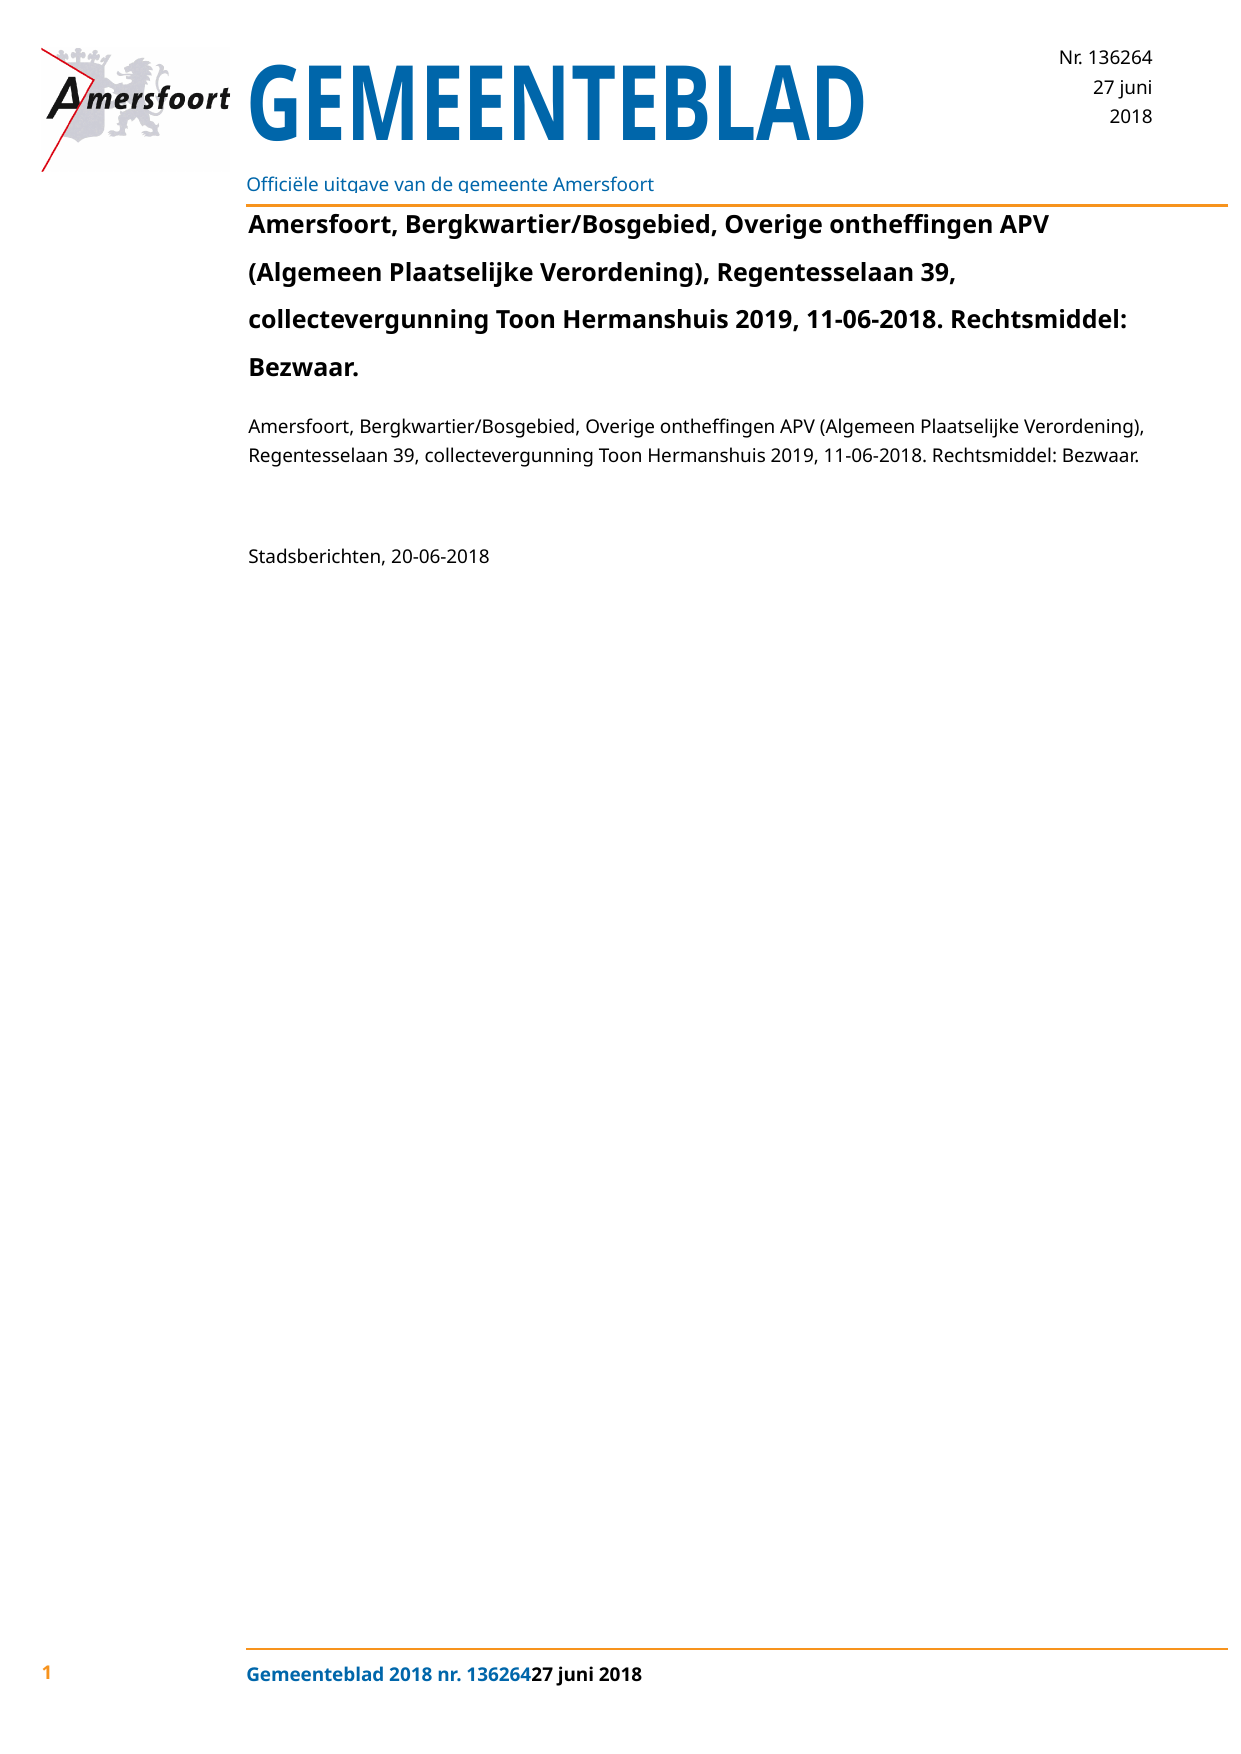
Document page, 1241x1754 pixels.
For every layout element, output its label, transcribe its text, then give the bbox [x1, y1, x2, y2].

picture [41, 47, 231, 172]
text Amersfoort, Bergkwartier/Bosgebied, Overige ontheffingen APV (Algemeen Plaatselijke Verordening), Regentesselaan 39, collectevergunning Toon Hermanshuis 2019, 11-06-2018. Rechtsmiddel: Bezwaar. [248, 413, 1152, 468]
text Amersfoort, Bergkwartier/Bosgebied, Overige ontheffingen APV (Algemeen Plaatselijke Verordening), Regentesselaan 39, collectevergunning Toon Hermanshuis 2019, 11-06-2018. Rechtsmiddel: Bezwaar. [248, 207, 1152, 384]
text Stadsberichten, 20-06-2018 [248, 543, 1152, 569]
